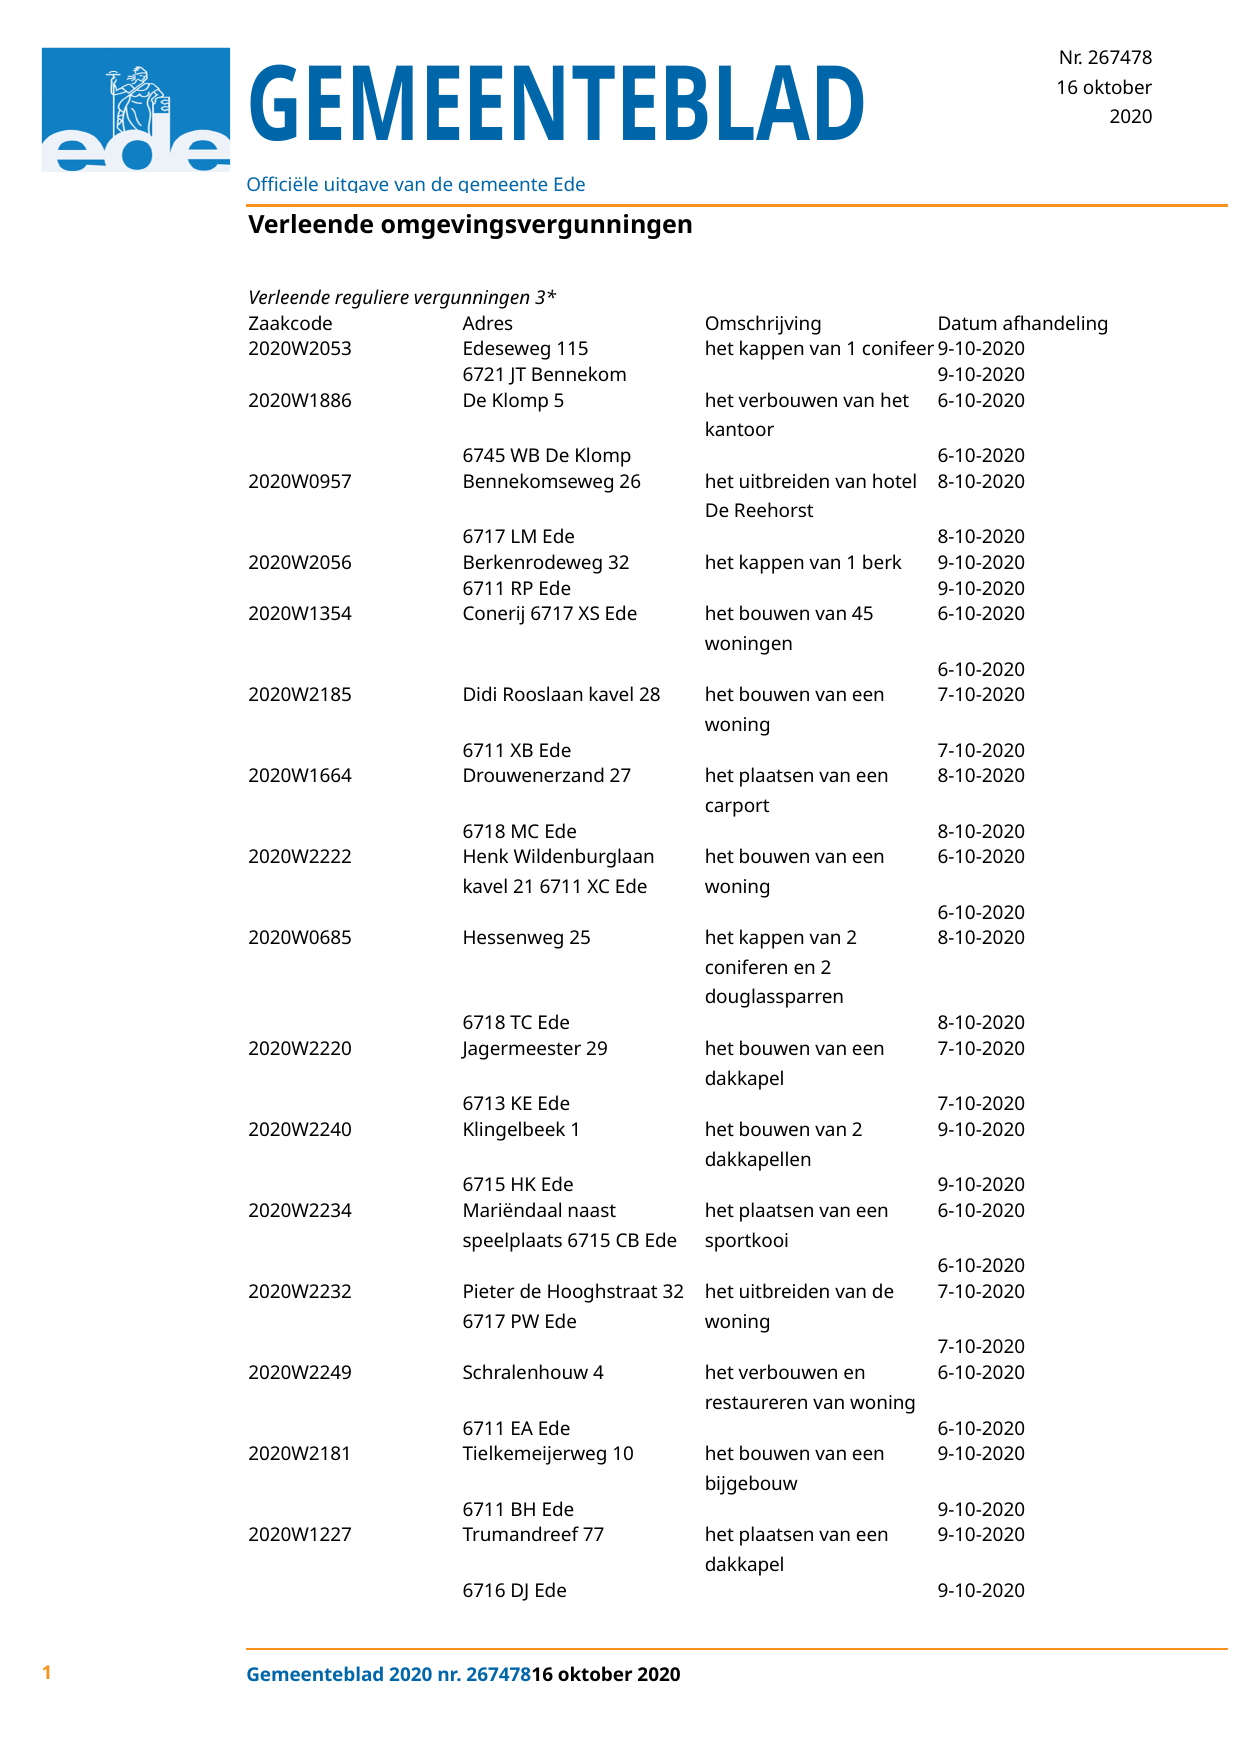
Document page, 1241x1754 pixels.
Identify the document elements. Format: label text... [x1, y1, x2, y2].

table_cell 2020W2185 [248, 681, 462, 737]
table_cell [248, 1415, 462, 1440]
table_cell het uitbreiden van hotel De Reehorst [705, 468, 937, 523]
table_cell 9-10-2020 [937, 1116, 1152, 1172]
table_cell 2020W2234 [248, 1197, 462, 1253]
table_cell 6-10-2020 [937, 387, 1152, 442]
table_cell [705, 1334, 937, 1359]
picture [41, 47, 231, 172]
table_cell 2020W2181 [248, 1440, 462, 1496]
table_cell Trumandreef 77 [462, 1521, 704, 1577]
table_cell 9-10-2020 [937, 1172, 1152, 1197]
table_cell 2020W1354 [248, 600, 462, 656]
table_cell 6721 JT Bennekom [462, 361, 704, 387]
table_cell 6716 DJ Ede [462, 1577, 704, 1602]
table_cell 6715 HK Ede [462, 1172, 704, 1197]
table_cell Mariëndaal naast speelplaats 6715 CB Ede [462, 1197, 704, 1253]
table_header Omschrijving [705, 310, 937, 335]
table_cell [462, 899, 704, 924]
table_cell [248, 1172, 462, 1197]
table_cell [705, 1091, 937, 1116]
table_cell 2020W1664 [248, 763, 462, 818]
table_cell 8-10-2020 [937, 925, 1152, 1009]
table_cell 9-10-2020 [937, 1521, 1152, 1577]
table_cell het bouwen van 45 woningen [705, 600, 937, 656]
table_cell 7-10-2020 [937, 1278, 1152, 1334]
table_cell het bouwen van een bijgebouw [705, 1440, 937, 1496]
table_cell 2020W2053 [248, 335, 462, 361]
table_cell [705, 1415, 937, 1440]
table_cell het verbouwen van het kantoor [705, 387, 937, 442]
table_cell het bouwen van een woning [705, 681, 937, 737]
table_cell [705, 1496, 937, 1521]
table_cell het verbouwen en restaureren van woning [705, 1359, 937, 1415]
table_cell Didi Rooslaan kavel 28 [462, 681, 704, 737]
table_cell 7-10-2020 [937, 737, 1152, 762]
table_cell 6-10-2020 [937, 844, 1152, 899]
table_cell Drouwenerzand 27 [462, 763, 704, 818]
table_cell [248, 361, 462, 387]
table_cell 6711 XB Ede [462, 737, 704, 762]
table_cell 8-10-2020 [937, 468, 1152, 523]
table_cell 9-10-2020 [937, 549, 1152, 575]
table_cell Bennekomseweg 26 [462, 468, 704, 523]
table_cell 6-10-2020 [937, 442, 1152, 468]
table_cell 2020W2220 [248, 1035, 462, 1091]
table_cell [705, 575, 937, 600]
table_cell [248, 1577, 462, 1602]
table_cell 2020W0685 [248, 925, 462, 1009]
table_cell [705, 818, 937, 843]
table_cell [705, 1253, 937, 1278]
table_cell [248, 818, 462, 843]
table_cell [705, 1577, 937, 1602]
table_header Datum afhandeling [937, 310, 1152, 335]
table_cell Edeseweg 115 [462, 335, 704, 361]
table_cell 2020W2056 [248, 549, 462, 575]
table_cell 9-10-2020 [937, 1440, 1152, 1496]
table_cell 8-10-2020 [937, 763, 1152, 818]
table_cell [248, 442, 462, 468]
table_cell het bouwen van 2 dakkapellen [705, 1116, 937, 1172]
table_cell 2020W2240 [248, 1116, 462, 1172]
table_cell 8-10-2020 [937, 818, 1152, 843]
table_cell 7-10-2020 [937, 1334, 1152, 1359]
table_cell [462, 1253, 704, 1278]
table_cell 8-10-2020 [937, 1010, 1152, 1035]
table_cell 2020W0957 [248, 468, 462, 523]
table_cell [705, 656, 937, 681]
table_cell Klingelbeek 1 [462, 1116, 704, 1172]
text Verleende omgevingsvergunningen [248, 207, 1152, 241]
table_cell Conerij 6717 XS Ede [462, 600, 704, 656]
table_cell 9-10-2020 [937, 361, 1152, 387]
text Verleende reguliere vergunningen 3* [248, 284, 1152, 309]
table_cell 7-10-2020 [937, 1035, 1152, 1091]
table_cell 2020W1886 [248, 387, 462, 442]
table_cell [462, 656, 704, 681]
table_cell 9-10-2020 [937, 1577, 1152, 1602]
table_cell De Klomp 5 [462, 387, 704, 442]
table_cell 6713 KE Ede [462, 1091, 704, 1116]
table_cell Tielkemeijerweg 10 [462, 1440, 704, 1496]
table_cell [248, 575, 462, 600]
table_cell 2020W2232 [248, 1278, 462, 1334]
table_cell 6711 EA Ede [462, 1415, 704, 1440]
table_header Adres [462, 310, 704, 335]
table_cell [248, 899, 462, 924]
table_cell Pieter de Hooghstraat 32 6717 PW Ede [462, 1278, 704, 1334]
table_cell [248, 1334, 462, 1359]
table_cell Hessenweg 25 [462, 925, 704, 1009]
table_cell [248, 523, 462, 549]
table_cell Jagermeester 29 [462, 1035, 704, 1091]
table_cell [248, 1091, 462, 1116]
table_cell het uitbreiden van de woning [705, 1278, 937, 1334]
table_cell [248, 1253, 462, 1278]
table_cell 6711 RP Ede [462, 575, 704, 600]
table_cell het bouwen van een dakkapel [705, 1035, 937, 1091]
table_header Zaakcode [248, 310, 462, 335]
table_cell 6718 TC Ede [462, 1010, 704, 1035]
table_cell Henk Wildenburglaan kavel 21 6711 XC Ede [462, 844, 704, 899]
table_cell 6717 LM Ede [462, 523, 704, 549]
table_cell 6745 WB De Klomp [462, 442, 704, 468]
table_cell 6718 MC Ede [462, 818, 704, 843]
table_cell [705, 737, 937, 762]
table_cell [705, 1010, 937, 1035]
table_cell 7-10-2020 [937, 1091, 1152, 1116]
table_cell 6-10-2020 [937, 1359, 1152, 1415]
table_cell 2020W2249 [248, 1359, 462, 1415]
table_cell Berkenrodeweg 32 [462, 549, 704, 575]
table_cell [705, 361, 937, 387]
table_cell [705, 523, 937, 549]
table_cell 9-10-2020 [937, 575, 1152, 600]
table_cell 6-10-2020 [937, 600, 1152, 656]
table_cell het plaatsen van een dakkapel [705, 1521, 937, 1577]
table_cell [248, 1496, 462, 1521]
table_cell [248, 1010, 462, 1035]
table_cell [462, 1334, 704, 1359]
table_cell 6711 BH Ede [462, 1496, 704, 1521]
table_cell 9-10-2020 [937, 335, 1152, 361]
table_cell het kappen van 2 coniferen en 2 douglassparren [705, 925, 937, 1009]
table_cell [248, 737, 462, 762]
table_cell het plaatsen van een sportkooi [705, 1197, 937, 1253]
table_cell 8-10-2020 [937, 523, 1152, 549]
table_cell het kappen van 1 berk [705, 549, 937, 575]
table_cell 6-10-2020 [937, 1253, 1152, 1278]
table_cell 6-10-2020 [937, 899, 1152, 924]
table_cell het kappen van 1 conifeer [705, 335, 937, 361]
table_cell [705, 899, 937, 924]
table_cell Schralenhouw 4 [462, 1359, 704, 1415]
table_cell [705, 1172, 937, 1197]
table_cell het plaatsen van een carport [705, 763, 937, 818]
table_cell 2020W2222 [248, 844, 462, 899]
table_cell 6-10-2020 [937, 1415, 1152, 1440]
table_cell 7-10-2020 [937, 681, 1152, 737]
table_cell [705, 442, 937, 468]
table_cell 6-10-2020 [937, 656, 1152, 681]
table_cell het bouwen van een woning [705, 844, 937, 899]
table_cell [248, 656, 462, 681]
table_cell 2020W1227 [248, 1521, 462, 1577]
table_cell 9-10-2020 [937, 1496, 1152, 1521]
table_cell 6-10-2020 [937, 1197, 1152, 1253]
